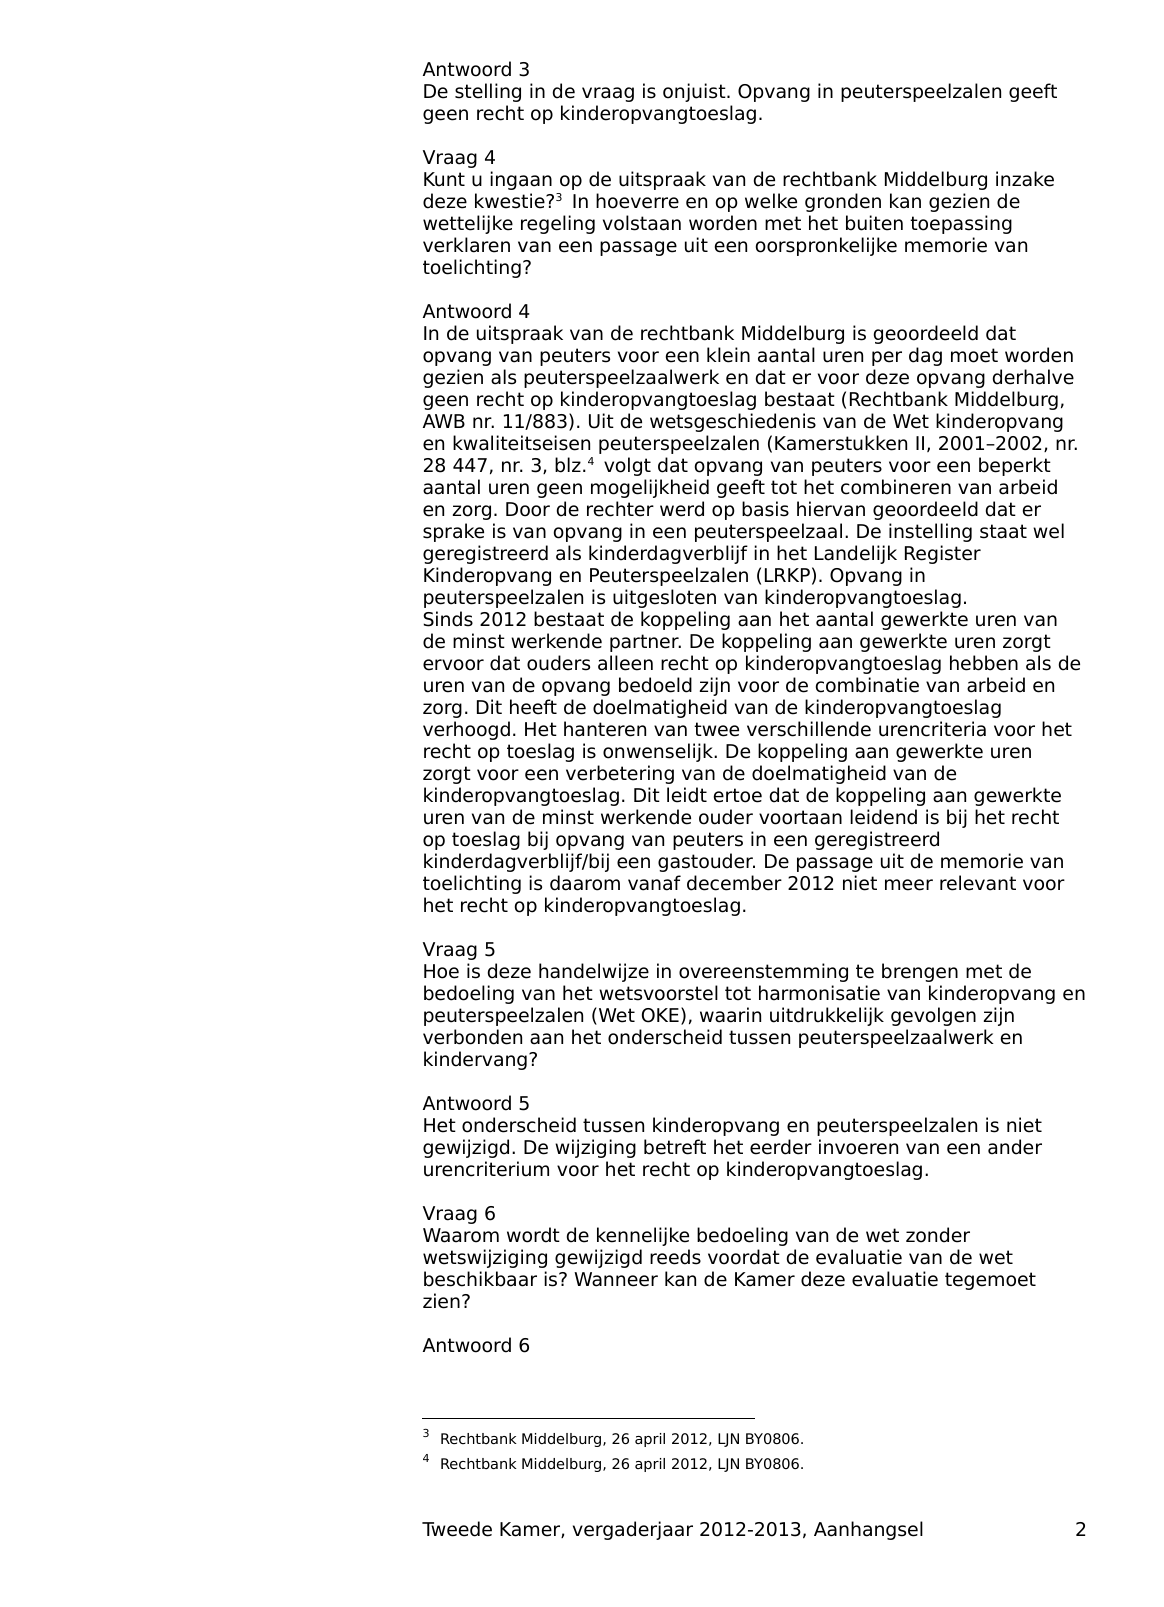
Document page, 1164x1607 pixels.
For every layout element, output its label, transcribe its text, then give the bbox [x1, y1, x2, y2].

text Het onderscheid tussen kinderopvang en peuterspeelzalen is niet gewijzigd. De wijziging betreft het eerder invoeren van een ander urencriterium voor het recht op kinderopvangtoeslag. [422, 1115, 1087, 1181]
text Vraag 5 [422, 939, 1087, 961]
text In de uitspraak van de rechtbank Middelburg is geoordeeld dat opvang van peuters voor een klein aantal uren per dag moet worden gezien als peuterspeelzaalwerk en dat er voor deze opvang derhalve geen recht op kinderopvangtoeslag bestaat (Rechtbank Middelburg, AWB nr. 11/883). Uit de wetsgeschiedenis van de Wet kinderopvang en kwaliteitseisen peuterspeelzalen (Kamerstukken II, 2001–2002, nr. 28 447, nr. 3, blz. volgt dat opvang van peuters voor een beperkt aantal uren geen mogelijkheid geeft tot het combineren van arbeid en zorg. Door de rechter werd op basis hiervan geoordeeld dat er sprake is van opvang in een peuterspeelzaal. De instelling staat wel geregistreerd als kinderdagverblijf in het Landelijk Register Kinderopvang en Peuterspeelzalen (LRKP). Opvang in peuterspeelzalen is uitgesloten van kinderopvangtoeslag. [422, 323, 1087, 609]
text Rechtbank Middelburg, 26 april 2012, LJN BY0806. [422, 1452, 1087, 1474]
text Antwoord 3 [422, 59, 1087, 81]
text Kunt u ingaan op de uitspraak van de rechtbank Middelburg inzake deze kwestie? In hoeverre en op welke gronden kan gezien de wettelijke regeling volstaan worden met het buiten toepassing verklaren van een passage uit een oorspronkelijke memorie van toelichting? [422, 169, 1087, 279]
text Antwoord 4 [422, 301, 1087, 323]
text Vraag 6 [422, 1203, 1087, 1225]
text Antwoord 5 [422, 1093, 1087, 1115]
text Hoe is deze handelwijze in overeenstemming te brengen met de bedoeling van het wetsvoorstel tot harmonisatie van kinderopvang en peuterspeelzalen (Wet OKE), waarin uitdrukkelijk gevolgen zijn verbonden aan het onderscheid tussen peuterspeelzaalwerk en kindervang? [422, 961, 1087, 1071]
text Rechtbank Middelburg, 26 april 2012, LJN BY0806. [422, 1427, 1087, 1449]
text Antwoord 6 [422, 1335, 1087, 1357]
text Waarom wordt de kennelijke bedoeling van de wet zonder wetswijziging gewijzigd reeds voordat de evaluatie van de wet beschikbaar is? Wanneer kan de Kamer deze evaluatie tegemoet zien? [422, 1225, 1087, 1313]
text Vraag 4 [422, 147, 1087, 169]
text De stelling in de vraag is onjuist. Opvang in peuterspeelzalen geeft geen recht op kinderopvangtoeslag. [422, 81, 1087, 125]
text Sinds 2012 bestaat de koppeling aan het aantal gewerkte uren van de minst werkende partner. De koppeling aan gewerkte uren zorgt ervoor dat ouders alleen recht op kinderopvangtoeslag hebben als de uren van de opvang bedoeld zijn voor de combinatie van arbeid en zorg. Dit heeft de doelmatigheid van de kinderopvangtoeslag verhoogd. Het hanteren van twee verschillende urencriteria voor het recht op toeslag is onwenselijk. De koppeling aan gewerkte uren zorgt voor een verbetering van de doelmatigheid van de kinderopvangtoeslag. Dit leidt ertoe dat de koppeling aan gewerkte uren van de minst werkende ouder voortaan leidend is bij het recht op toeslag bij opvang van peuters in een geregistreerd kinderdagverblijf/bij een gastouder. De passage uit de memorie van toelichting is daarom vanaf december 2012 niet meer relevant voor het recht op kinderopvangtoeslag. [422, 609, 1087, 917]
